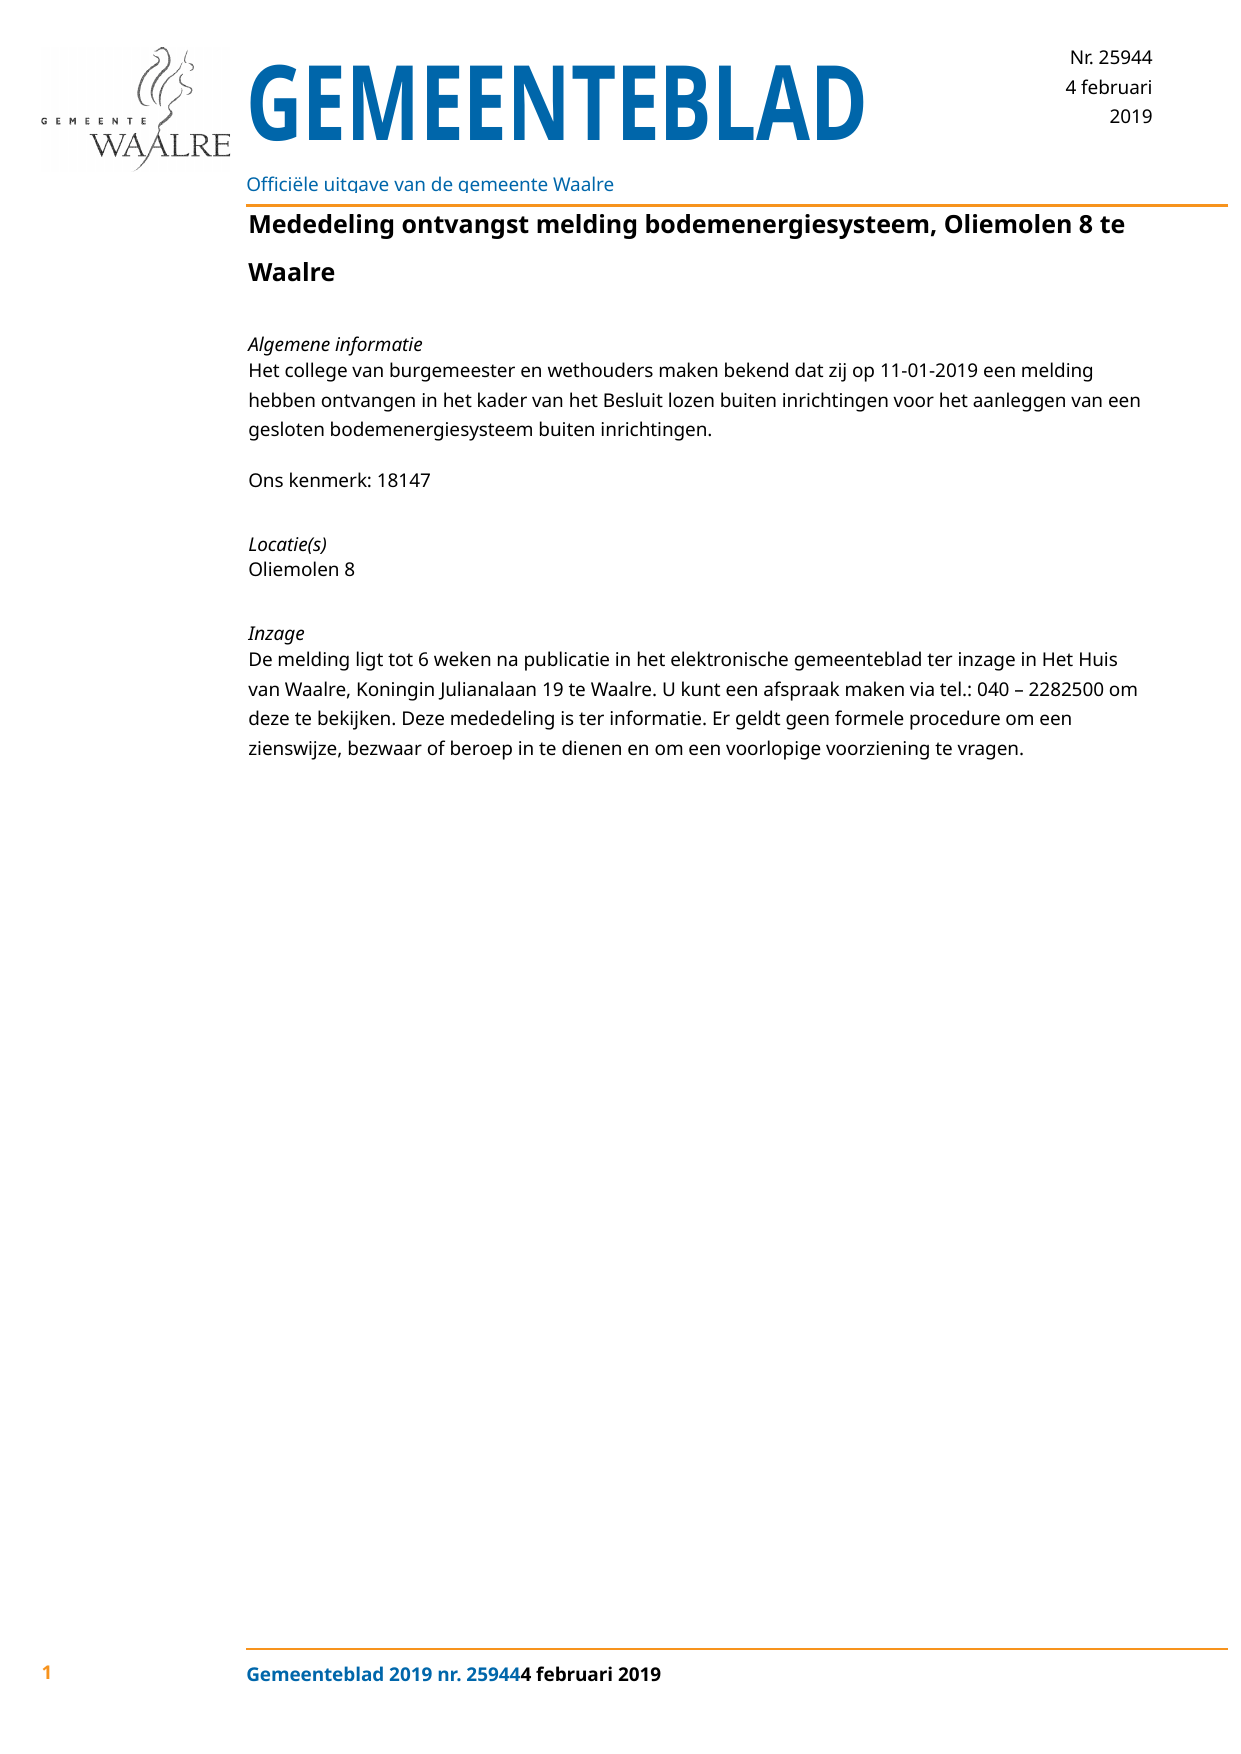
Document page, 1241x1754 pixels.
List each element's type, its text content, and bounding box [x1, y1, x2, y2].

text Algemene informatie [248, 331, 1152, 357]
text Het college van burgemeester en wethouders maken bekend dat zij op 11-01-2019 een melding hebben ontvangen in het kader van het Besluit lozen buiten inrichtingen voor het aanleggen van een gesloten bodemenergiesysteem buiten inrichtingen. [248, 357, 1152, 442]
text De melding ligt tot 6 weken na publicatie in het elektronische gemeenteblad ter inzage in Het Huis van Waalre, Koningin Julianalaan 19 te Waalre. U kunt een afspraak maken via tel.: 040 – 2282500 om deze te bekijken. Deze mededeling is ter informatie. Er geldt geen formele procedure om een zienswijze, bezwaar of beroep in te dienen en om een voorlopige voorziening te vragen. [248, 646, 1152, 761]
text Inzage [248, 620, 1152, 646]
text Locatie(s) [248, 531, 1152, 556]
text Mededeling ontvangst melding bodemenergiesysteem, Oliemolen 8 te Waalre [248, 207, 1152, 288]
picture [41, 47, 231, 172]
text Oliemolen 8 [248, 556, 1152, 582]
text Ons kenmerk: 18147 [248, 467, 1152, 492]
